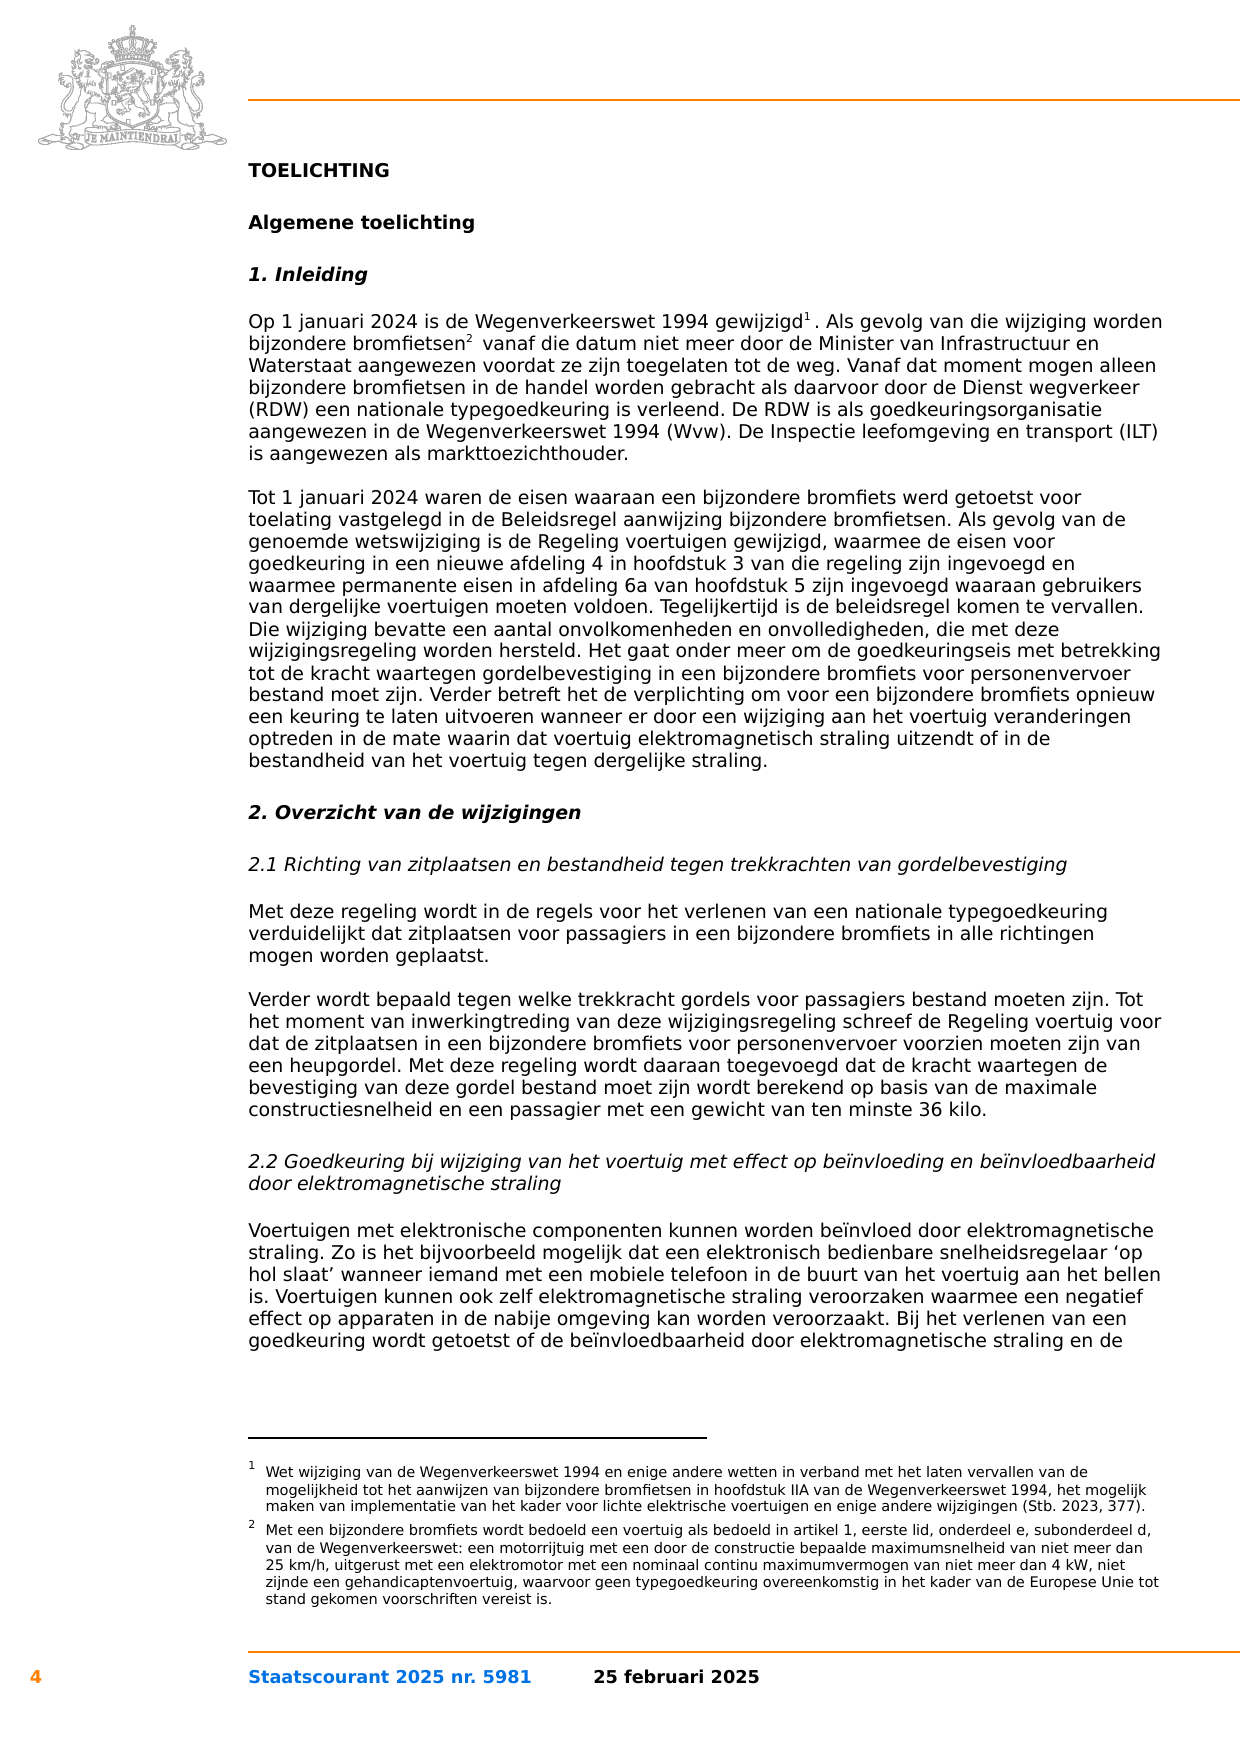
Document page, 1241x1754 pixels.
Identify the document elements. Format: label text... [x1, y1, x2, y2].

subtitle 1. Inleiding [248, 264, 1163, 286]
text Met een bijzondere bromfiets wordt bedoeld een voertuig als bedoeld in artikel 1, eerste lid, onderdeel e, subonderdeel d, van de Wegenverkeerswet: een motorrijtuig met een door de constructie bepaalde maximumsnelheid van niet meer dan 25 km/h, uitgerust met een elektromotor met een nominaal continu maximumvermogen van niet meer dan 4 kW, niet zijnde een gehandicaptenvoertuig, waarvoor geen typegoedkeuring overeenkomstig in het kader van de Europese Unie tot stand gekomen voorschriften vereist is. [248, 1518, 1163, 1608]
picture [38, 25, 227, 150]
subtitle 2.1 Richting van zitplaatsen en bestandheid tegen trekkrachten van gordelbevestiging [248, 854, 1163, 876]
subtitle Algemene toelichting [248, 212, 1163, 234]
text Wet wijziging van de Wegenverkeerswet 1994 en enige andere wetten in verband met het laten vervallen van de mogelijkheid tot het aanwijzen van bijzondere bromfietsen in hoofdstuk IIA van de Wegenverkeerswet 1994, het mogelijk maken van implementatie van het kader voor lichte elektrische voertuigen en enige andere wijzigingen (Stb. 2023, 377). [248, 1459, 1163, 1515]
subtitle TOELICHTING [248, 160, 1163, 182]
text Tot 1 januari 2024 waren de eisen waaraan een bijzondere bromfiets werd getoetst voor toelating vastgelegd in de Beleidsregel aanwijzing bijzondere bromfietsen. Als gevolg van de genoemde wetswijziging is de Regeling voertuigen gewijzigd, waarmee de eisen voor goedkeuring in een nieuwe afdeling 4 in hoofdstuk 3 van die regeling zijn ingevoegd en waarmee permanente eisen in afdeling 6a van hoofdstuk 5 zijn ingevoegd waaraan gebruikers van dergelijke voertuigen moeten voldoen. Tegelijkertijd is de beleidsregel komen te vervallen. Die wijziging bevatte een aantal onvolkomenheden en onvolledigheden, die met deze wijzigingsregeling worden hersteld. Het gaat onder meer om de goedkeuringseis met betrekking tot de kracht waartegen gordelbevestiging in een bijzondere bromfiets voor personenvervoer bestand moet zijn. Verder betreft het de verplichting om voor een bijzondere bromfiets opnieuw een keuring te laten uitvoeren wanneer er door een wijziging aan het voertuig veranderingen optreden in de mate waarin dat voertuig elektromagnetisch straling uitzendt of in de bestandheid van het voertuig tegen dergelijke straling. [248, 487, 1163, 772]
subtitle 2.2 Goedkeuring bij wijziging van het voertuig met effect op beïnvloeding en beïnvloedbaarheid door elektromagnetische straling [248, 1151, 1163, 1195]
text Verder wordt bepaald tegen welke trekkracht gordels voor passagiers bestand moeten zijn. Tot het moment van inwerkingtreding van deze wijzigingsregeling schreef de Regeling voertuig voor dat de zitplaatsen in een bijzondere bromfiets voor personenvervoer voorzien moeten zijn van een heupgordel. Met deze regeling wordt daaraan toegevoegd dat de kracht waartegen de bevestiging van deze gordel bestand moet zijn wordt berekend op basis van de maximale constructiesnelheid en een passagier met een gewicht van ten minste 36 kilo. [248, 989, 1163, 1121]
text Voertuigen met elektronische componenten kunnen worden beïnvloed door elektromagnetische straling. Zo is het bijvoorbeeld mogelijk dat een elektronisch bedienbare snelheidsregelaar ‘op hol slaat’ wanneer iemand met een mobiele telefoon in de buurt van het voertuig aan het bellen is. Voertuigen kunnen ook zelf elektromagnetische straling veroorzaken waarmee een negatief effect op apparaten in de nabije omgeving kan worden veroorzaakt. Bij het verlenen van een goedkeuring wordt getoetst of de beïnvloedbaarheid door elektromagnetische straling en de [248, 1220, 1163, 1352]
text Met deze regeling wordt in de regels voor het verlenen van een nationale typegoedkeuring verduidelijkt dat zitplaatsen voor passagiers in een bijzondere bromfiets in alle richtingen mogen worden geplaatst. [248, 901, 1163, 967]
text Op 1 januari 2024 is de Wegenverkeerswet 1994 gewijzigd. Als gevolg van die wijziging worden bijzondere bromfietsen vanaf die datum niet meer door de Minister van Infrastructuur en Waterstaat aangewezen voordat ze zijn toegelaten tot de weg. Vanaf dat moment mogen alleen bijzondere bromfietsen in de handel worden gebracht als daarvoor door de Dienst wegverkeer (RDW) een nationale typegoedkeuring is verleend. De RDW is als goedkeuringsorganisatie aangewezen in de Wegenverkeerswet 1994 (Wvw). De Inspectie leefomgeving en transport (ILT) is aangewezen als markttoezichthouder. [248, 311, 1163, 465]
subtitle 2. Overzicht van de wijzigingen [248, 802, 1163, 824]
